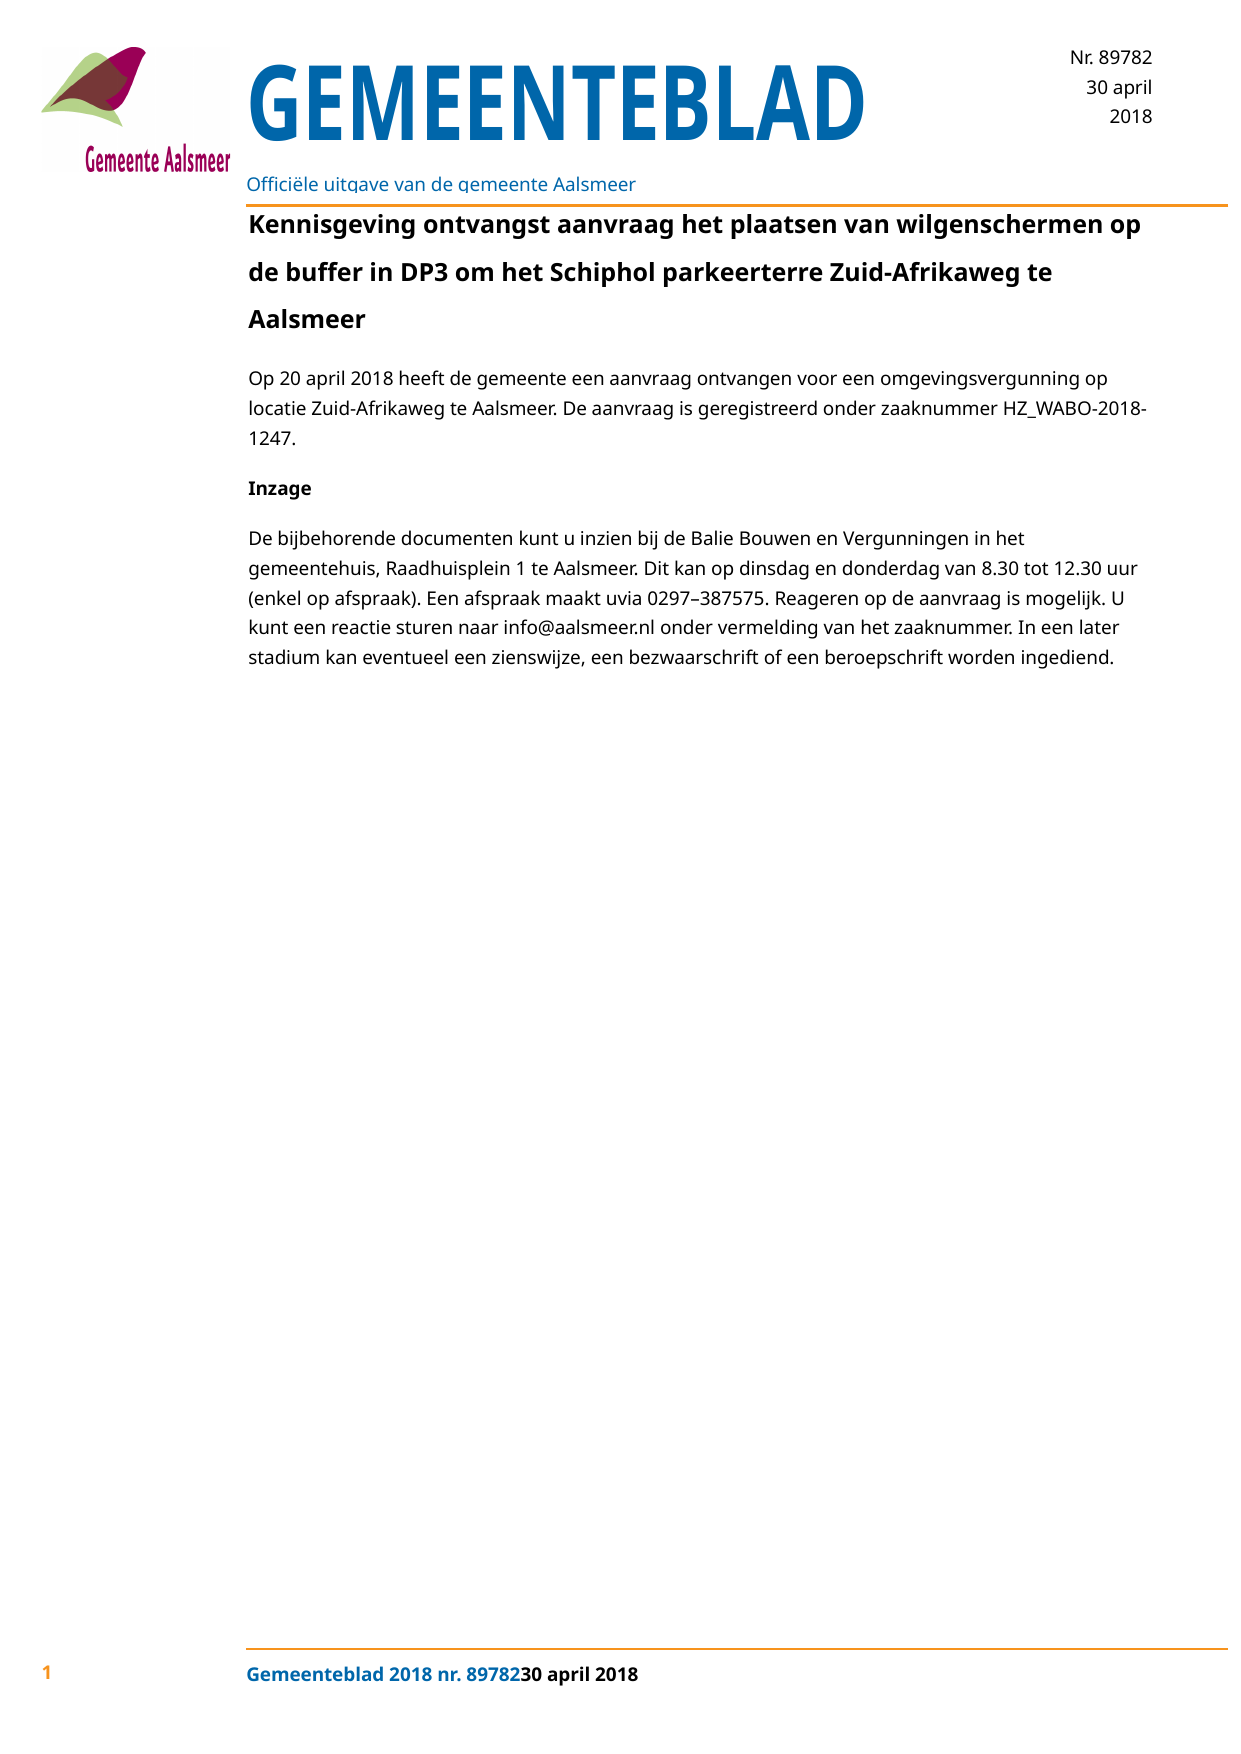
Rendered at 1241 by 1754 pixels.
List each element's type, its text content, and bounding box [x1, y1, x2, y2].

text Op 20 april 2018 heeft de gemeente een aanvraag ontvangen voor een omgevingsvergunning op locatie Zuid-Afrikaweg te Aalsmeer. De aanvraag is geregistreerd onder zaaknummer HZ_WABO-2018-1247. [248, 366, 1152, 450]
text Kennisgeving ontvangst aanvraag het plaatsen van wilgenschermen op de buffer in DP3 om het Schiphol parkeerterre Zuid-Afrikaweg te Aalsmeer [248, 207, 1152, 336]
text Inzage [248, 475, 1152, 501]
picture [41, 47, 231, 172]
text De bijbehorende documenten kunt u inzien bij de Balie Bouwen en Vergunningen in het gemeentehuis, Raadhuisplein 1 te Aalsmeer. Dit kan op dinsdag en donderdag van 8.30 tot 12.30 uur (enkel op afspraak). Een afspraak maakt uvia 0297–387575. Reageren op de aanvraag is mogelijk. U kunt een reactie sturen naar info@aalsmeer.nl onder vermelding van het zaaknummer. In een later stadium kan eventueel een zienswijze, een bezwaarschrift of een beroepschrift worden ingediend. [248, 526, 1152, 669]
